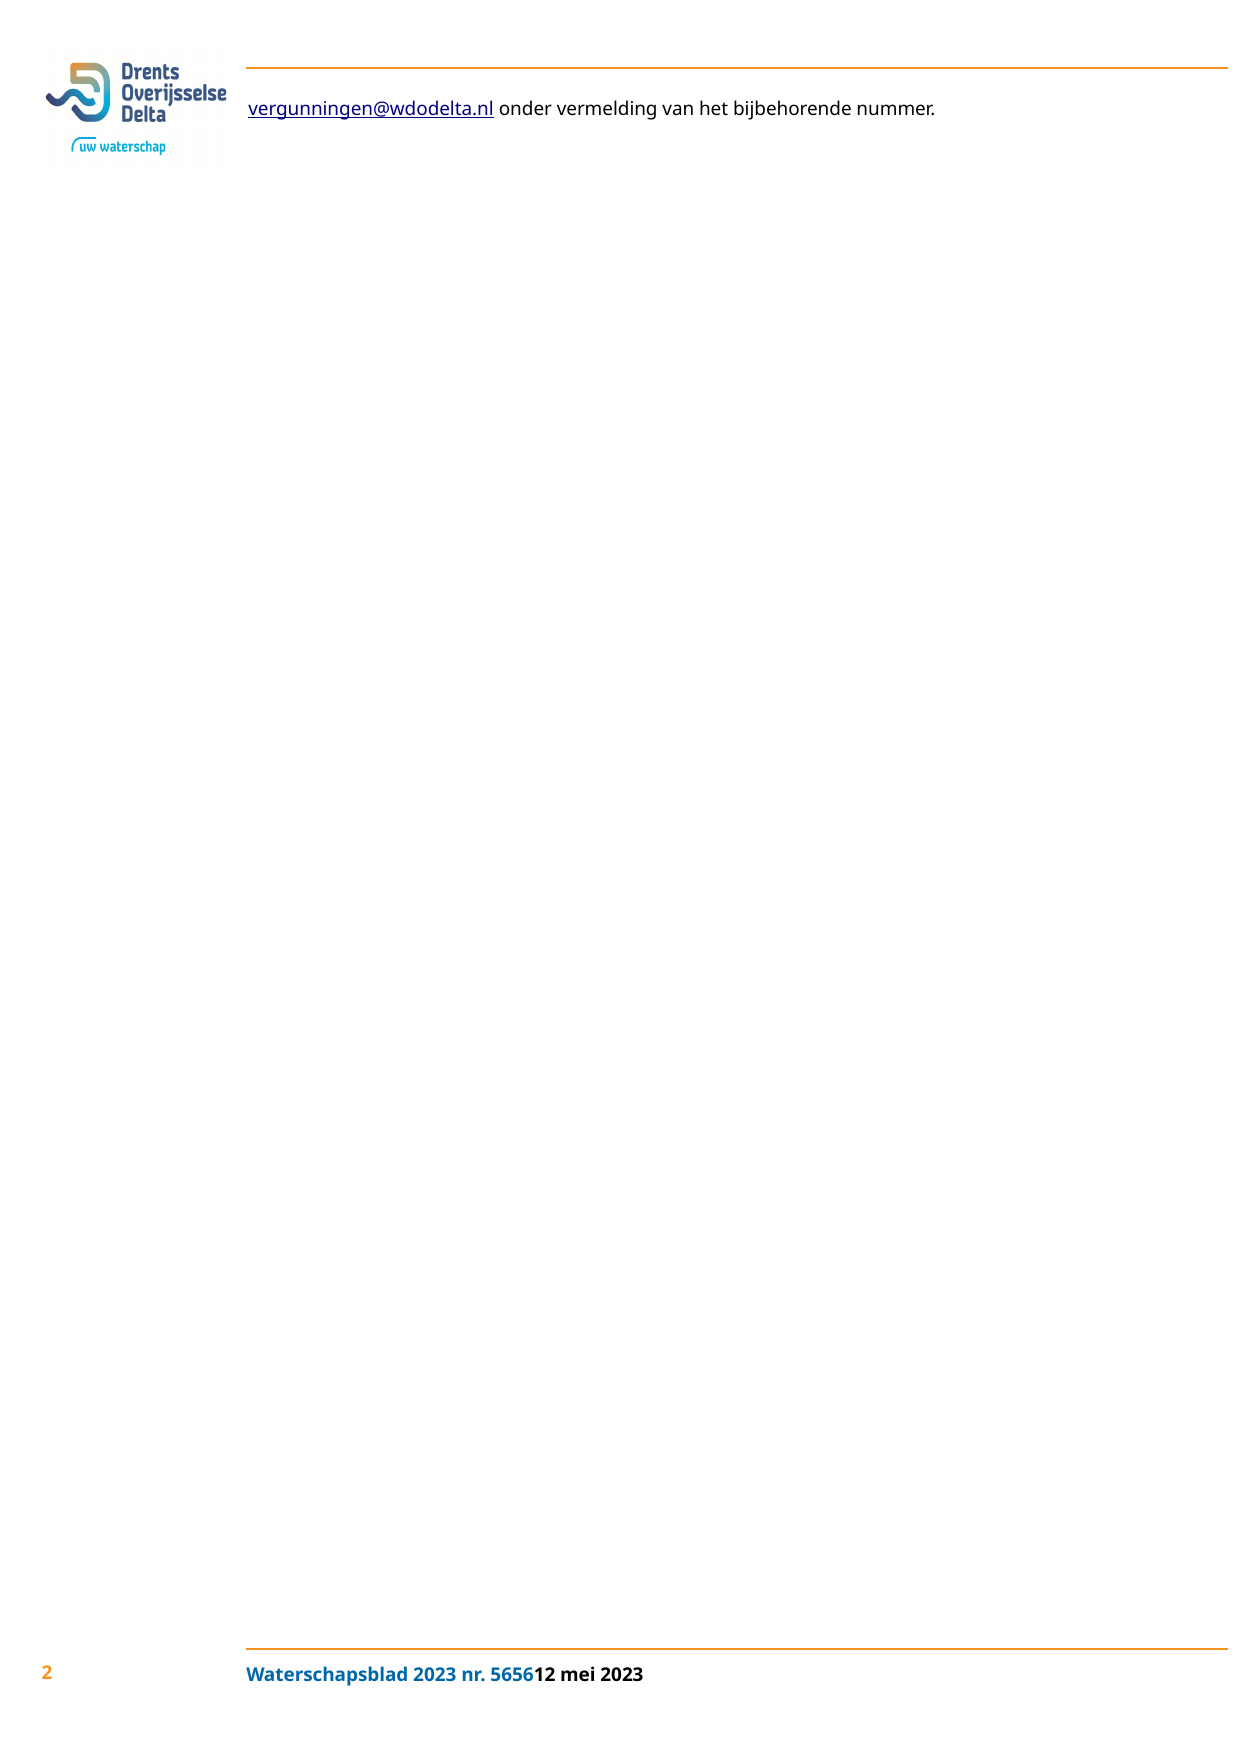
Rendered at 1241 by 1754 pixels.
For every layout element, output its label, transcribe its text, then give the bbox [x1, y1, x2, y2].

picture [41, 47, 231, 172]
text vergunningen@wdodelta.nl onder vermelding van het bijbehorende nummer. [248, 95, 1152, 121]
